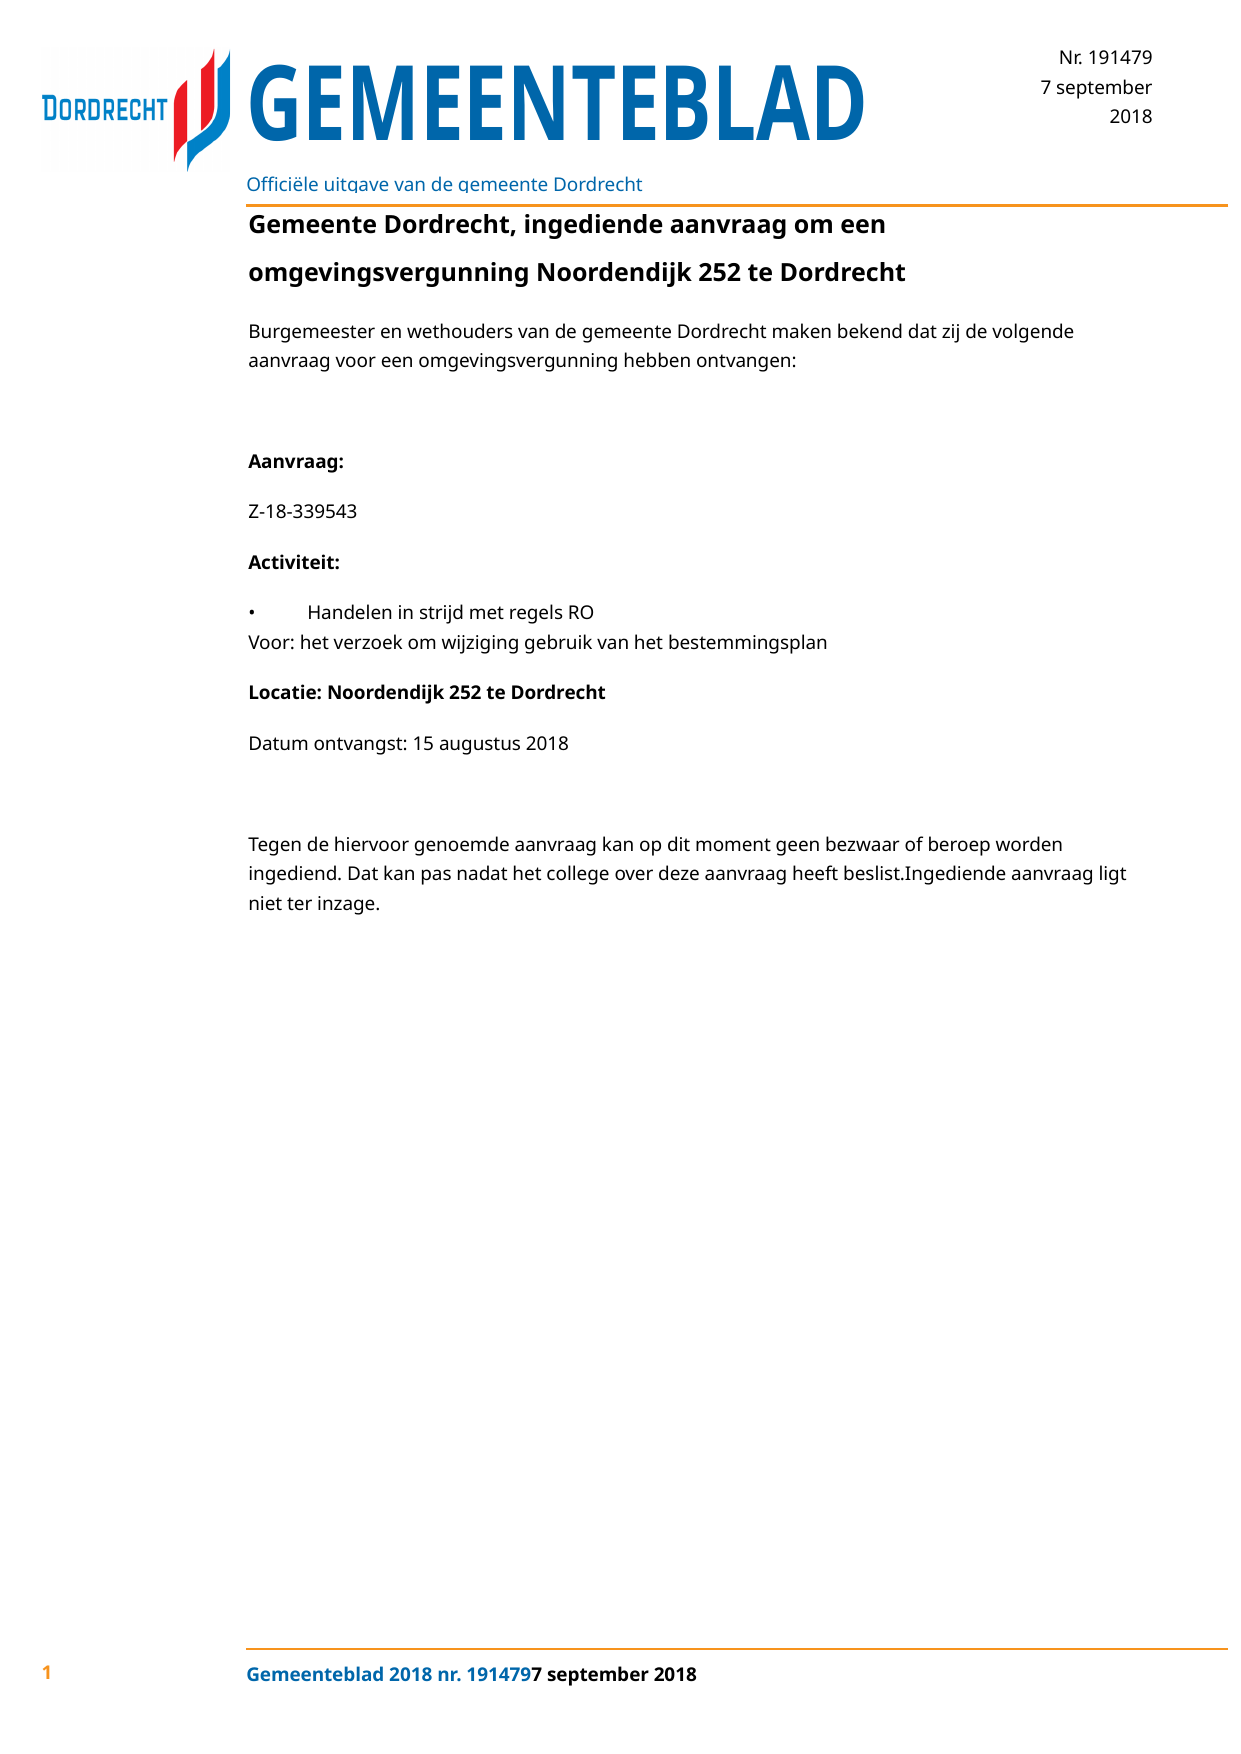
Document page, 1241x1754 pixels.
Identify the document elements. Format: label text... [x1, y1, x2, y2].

text Datum ontvangst: 15 augustus 2018 [248, 730, 1152, 756]
text Activiteit: [248, 549, 1152, 575]
text Tegen de hiervoor genoemde aanvraag kan op dit moment geen bezwaar of beroep worden ingediend. Dat kan pas nadat het college over deze aanvraag heeft beslist.Ingediende aanvraag ligt niet ter inzage. [248, 831, 1152, 916]
list Handelen in strijd met regels RO [248, 599, 1152, 625]
text Voor: het verzoek om wijziging gebruik van het bestemmingsplan [248, 629, 1152, 655]
picture [41, 47, 231, 172]
text Burgemeester en wethouders van de gemeente Dordrecht maken bekend dat zij de volgende aanvraag voor een omgevingsvergunning hebben ontvangen: [248, 318, 1152, 373]
text Z-18-339543 [248, 499, 1152, 524]
text Aanvraag: [248, 448, 1152, 474]
text Locatie: Noordendijk 252 te Dordrecht [248, 679, 1152, 705]
text Gemeente Dordrecht, ingediende aanvraag om een omgevingsvergunning Noordendijk 252 te Dordrecht [248, 207, 1152, 288]
